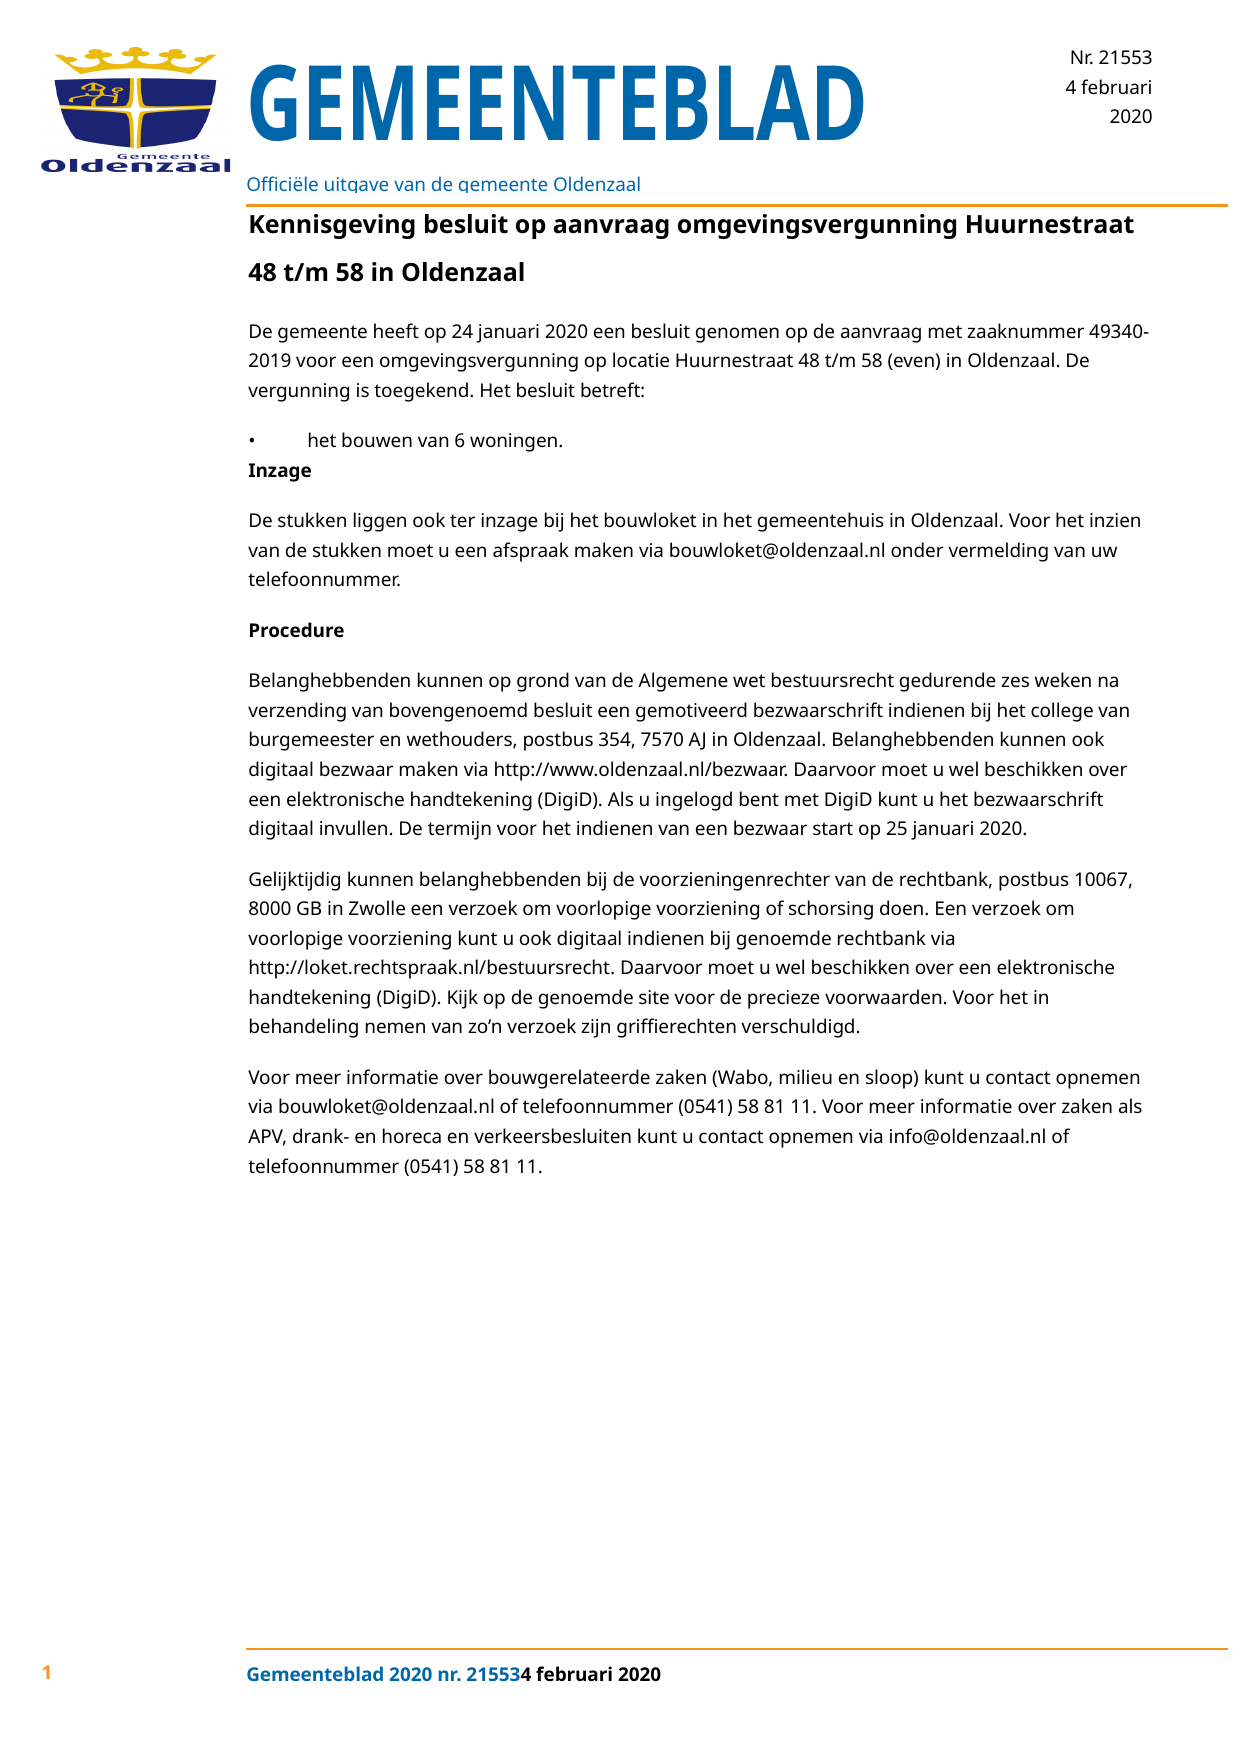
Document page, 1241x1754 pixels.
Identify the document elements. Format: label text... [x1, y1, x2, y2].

text Kennisgeving besluit op aanvraag omgevingsvergunning Huurnestraat 48 t/m 58 in Oldenzaal [248, 207, 1152, 288]
text Procedure [248, 617, 1152, 643]
text Voor meer informatie over bouwgerelateerde zaken (Wabo, milieu en sloop) kunt u contact opnemen via bouwloket@oldenzaal.nl of telefoonnummer (0541) 58 81 11. Voor meer informatie over zaken als APV, drank- en horeca en verkeersbesluiten kunt u contact opnemen via info@oldenzaal.nl of telefoonnummer (0541) 58 81 11. [248, 1064, 1152, 1179]
text Gelijktijdig kunnen belanghebbenden bij de voorzieningenrechter van de rechtbank, postbus 10067, 8000 GB in Zwolle een verzoek om voorlopige voorziening of schorsing doen. Een verzoek om voorlopige voorziening kunt u ook digitaal indienen bij genoemde rechtbank via http://loket.rechtspraak.nl/bestuursrecht. Daarvoor moet u wel beschikken over een elektronische handtekening (DigiD). Kijk op de genoemde site voor de precieze voorwaarden. Voor het in behandeling nemen van zo’n verzoek zijn griffierechten verschuldigd. [248, 866, 1152, 1039]
text Inzage [248, 457, 1152, 483]
text De gemeente heeft op 24 januari 2020 een besluit genomen op de aanvraag met zaaknummer 49340-2019 voor een omgevingsvergunning op locatie Huurnestraat 48 t/m 58 (even) in Oldenzaal. De vergunning is toegekend. Het besluit betreft: [248, 318, 1152, 403]
list het bouwen van 6 woningen. [248, 427, 1152, 453]
picture [41, 47, 231, 172]
text De stukken liggen ook ter inzage bij het bouwloket in het gemeentehuis in Oldenzaal. Voor het inzien van de stukken moet u een afspraak maken via bouwloket@oldenzaal.nl onder vermelding van uw telefoonnummer. [248, 507, 1152, 592]
text Belanghebbenden kunnen op grond van de Algemene wet bestuursrecht gedurende zes weken na verzending van bovengenoemd besluit een gemotiveerd bezwaarschrift indienen bij het college van burgemeester en wethouders, postbus 354, 7570 AJ in Oldenzaal. Belanghebbenden kunnen ook digitaal bezwaar maken via http://www.oldenzaal.nl/bezwaar. Daarvoor moet u wel beschikken over een elektronische handtekening (DigiD). Als u ingelogd bent met DigiD kunt u het bezwaarschrift digitaal invullen. De termijn voor het indienen van een bezwaar start op 25 januari 2020. [248, 667, 1152, 841]
